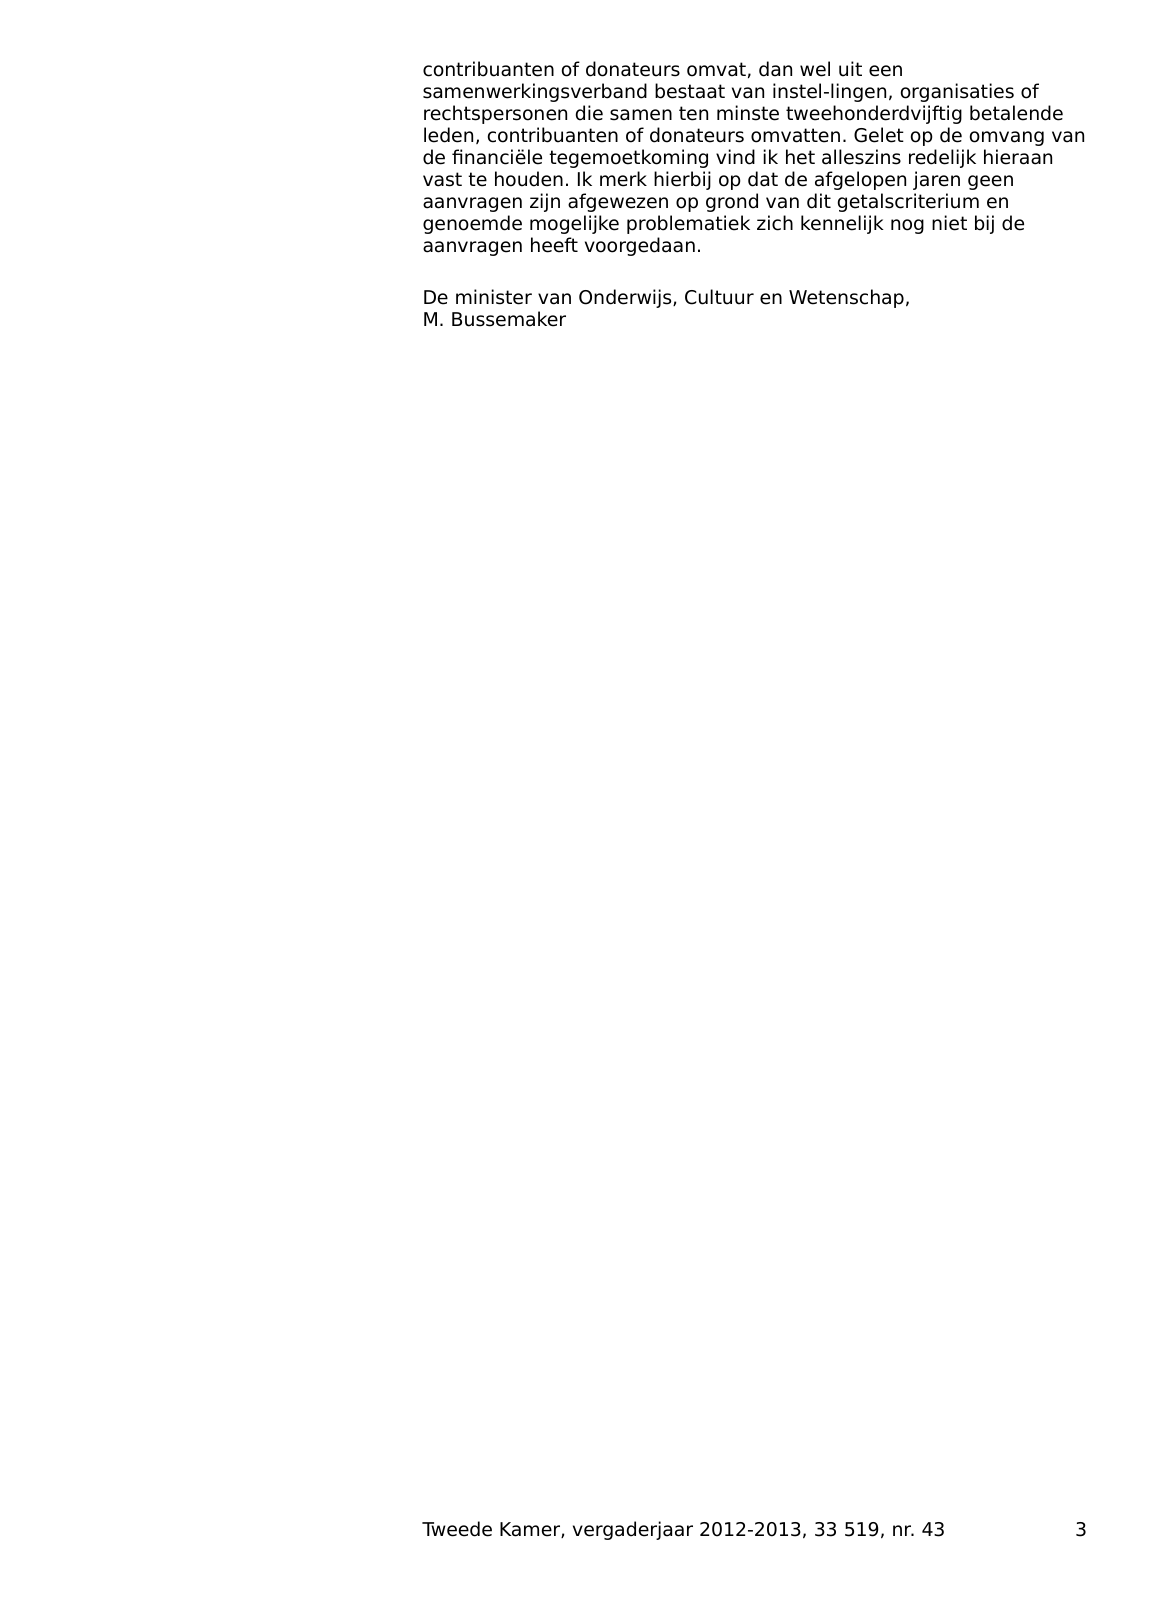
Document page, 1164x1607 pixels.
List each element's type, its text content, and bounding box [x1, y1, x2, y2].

text contribuanten of donateurs omvat, dan wel uit een samenwerkingsverband bestaat van instel-lingen, organisaties of rechtspersonen die samen ten minste tweehonderdvijftig betalende leden, contribuanten of donateurs omvatten. Gelet op de omvang van de financiële tegemoetkoming vind ik het alleszins redelijk hieraan vast te houden. Ik merk hierbij op dat de afgelopen jaren geen aanvragen zijn afgewezen op grond van dit getalscriterium en genoemde mogelijke problematiek zich kennelijk nog niet bij de aanvragen heeft voorgedaan. [422, 59, 1087, 257]
text De minister van Onderwijs, Cultuur en Wetenschap, M. Bussemaker [422, 287, 1087, 331]
